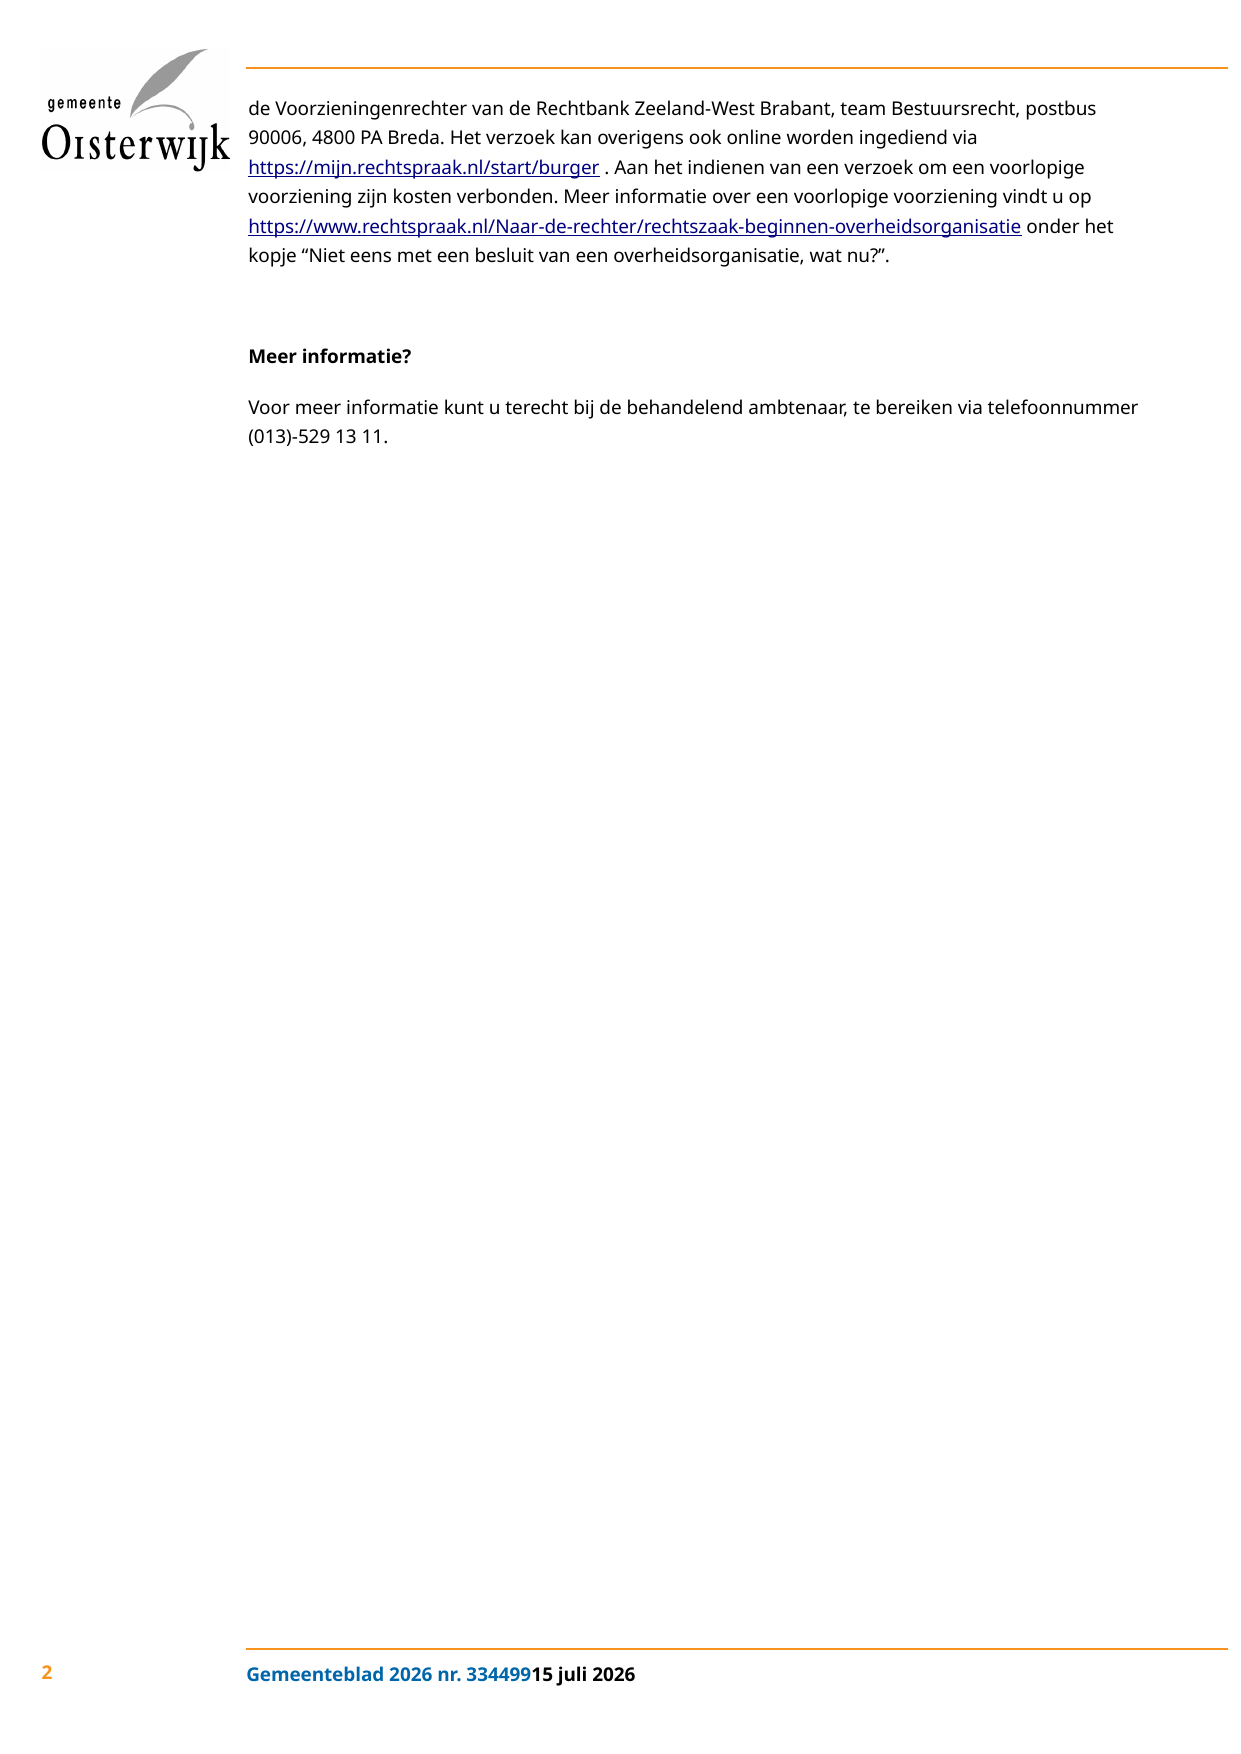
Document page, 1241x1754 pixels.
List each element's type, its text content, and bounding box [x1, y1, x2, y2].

text de Voorzieningenrechter van de Rechtbank Zeeland-West Brabant, team Bestuursrecht, postbus 90006, 4800 PA Breda. Het verzoek kan overigens ook online worden ingediend via https://mijn.rechtspraak.nl/start/burger . Aan het indienen van een verzoek om een voorlopige voorziening zijn kosten verbonden. Meer informatie over een voorlopige voorziening vindt u op https://www.rechtspraak.nl/Naar-de-rechter/rechtszaak-beginnen-overheidsorganisatie onder het kopje “Niet eens met een besluit van een overheidsorganisatie, wat nu?”. [248, 95, 1152, 268]
picture [41, 47, 231, 172]
text Meer informatie? [248, 343, 1152, 369]
text Voor meer informatie kunt u terecht bij de behandelend ambtenaar, te bereiken via telefoonnummer (013)-529 13 11. [248, 394, 1152, 449]
